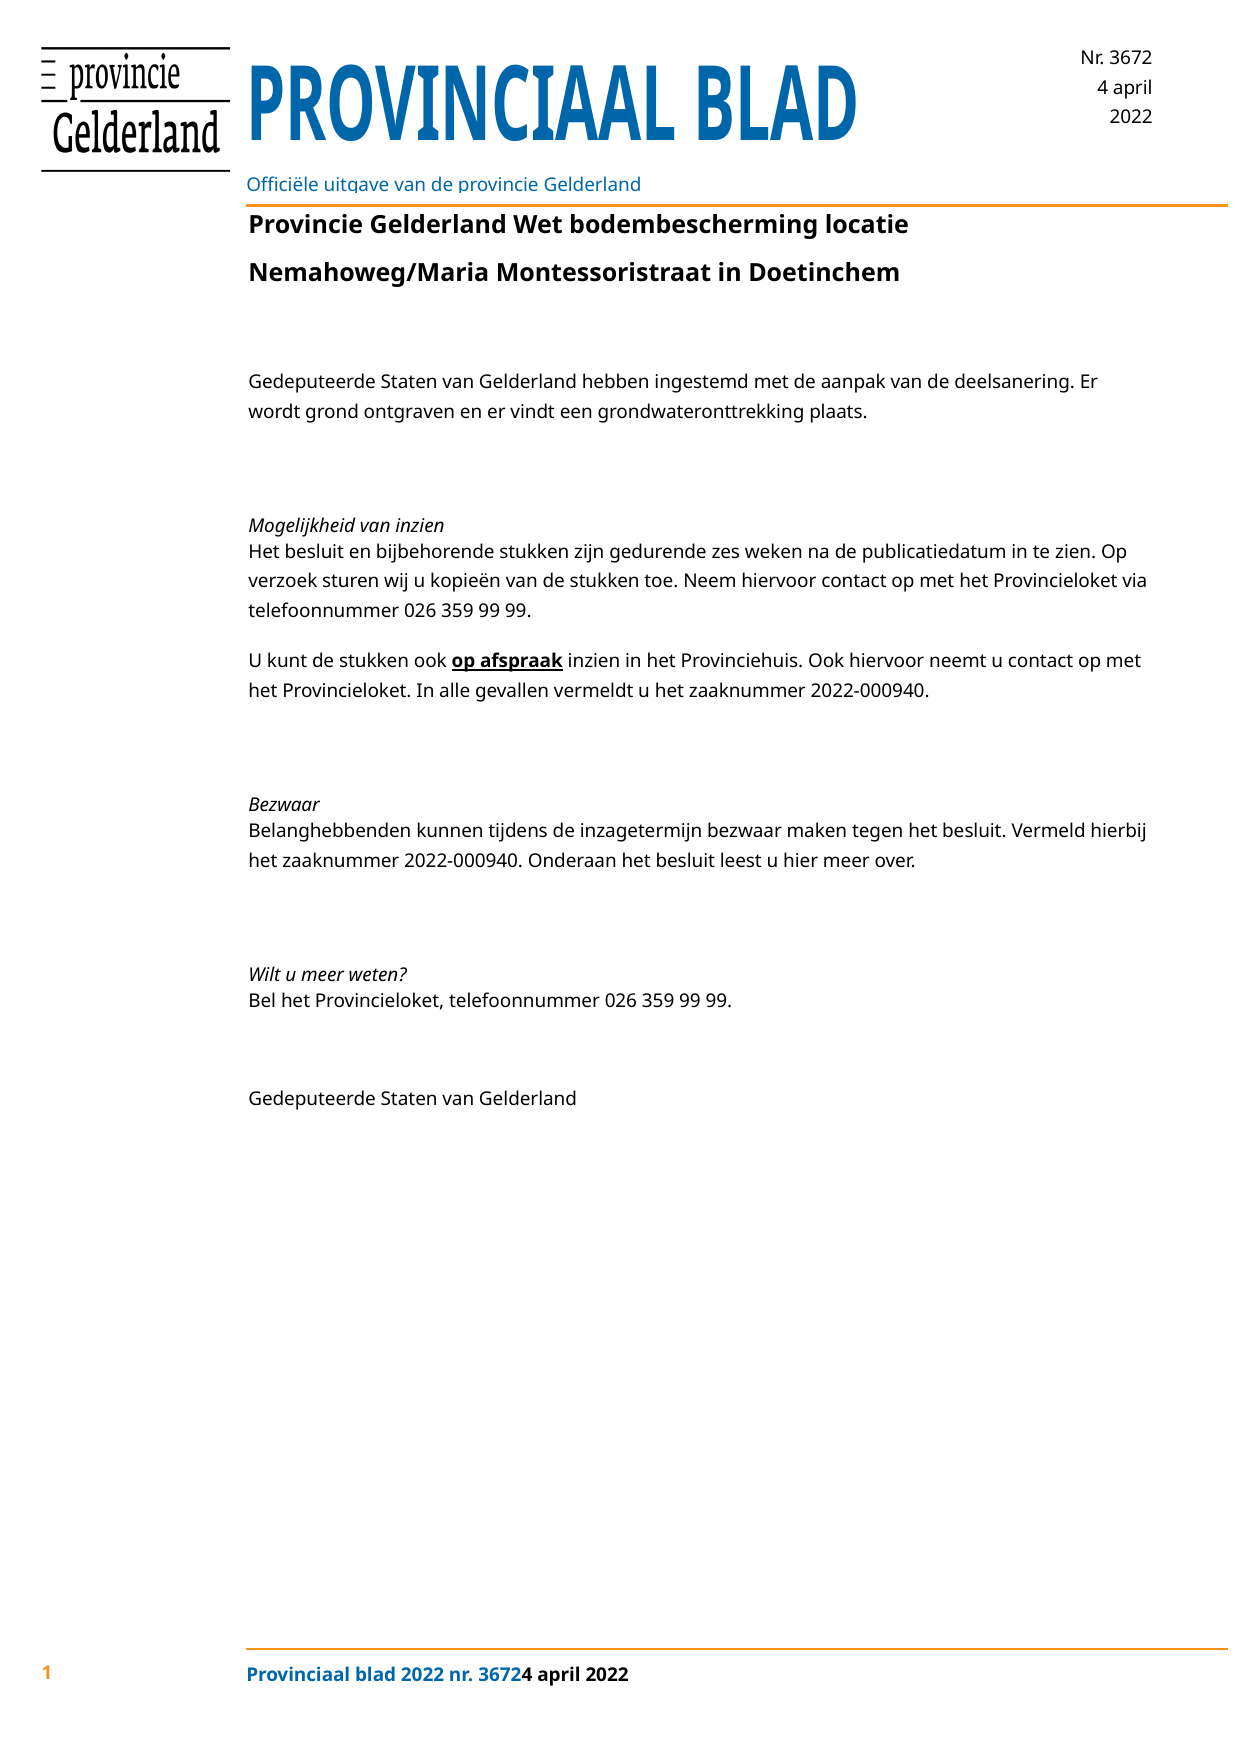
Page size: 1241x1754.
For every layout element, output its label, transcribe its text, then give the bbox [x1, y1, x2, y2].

text Gedeputeerde Staten van Gelderland [248, 1085, 1152, 1111]
text Bezwaar [248, 792, 1152, 817]
text U kunt de stukken ook op afspraak inzien in het Provinciehuis. Ook hiervoor neemt u contact op met het Provincieloket. In alle gevallen vermeldt u het zaaknummer 2022-000940. [248, 648, 1152, 703]
text Bel het Provincieloket, telefoonnummer 026 359 99 99. [248, 987, 1152, 1013]
text Provincie Gelderland Wet bodembescherming locatie Nemahoweg/Maria Montessoristraat in Doetinchem [248, 207, 1152, 288]
text Gedeputeerde Staten van Gelderland hebben ingestemd met de aanpak van de deelsanering. Er wordt grond ontgraven en er vindt een grondwateronttrekking plaats. [248, 368, 1152, 424]
text Wilt u meer weten? [248, 961, 1152, 987]
text Mogelijkheid van inzien [248, 512, 1152, 538]
text Het besluit en bijbehorende stukken zijn gedurende zes weken na de publicatiedatum in te zien. Op verzoek sturen wij u kopieën van de stukken toe. Neem hiervoor contact op met het Provincieloket via telefoonnummer 026 359 99 99. [248, 538, 1152, 623]
text Belanghebbenden kunnen tijdens de inzagetermijn bezwaar maken tegen het besluit. Vermeld hierbij het zaaknummer 2022-000940. Onderaan het besluit leest u hier meer over. [248, 817, 1152, 873]
picture [41, 47, 231, 172]
